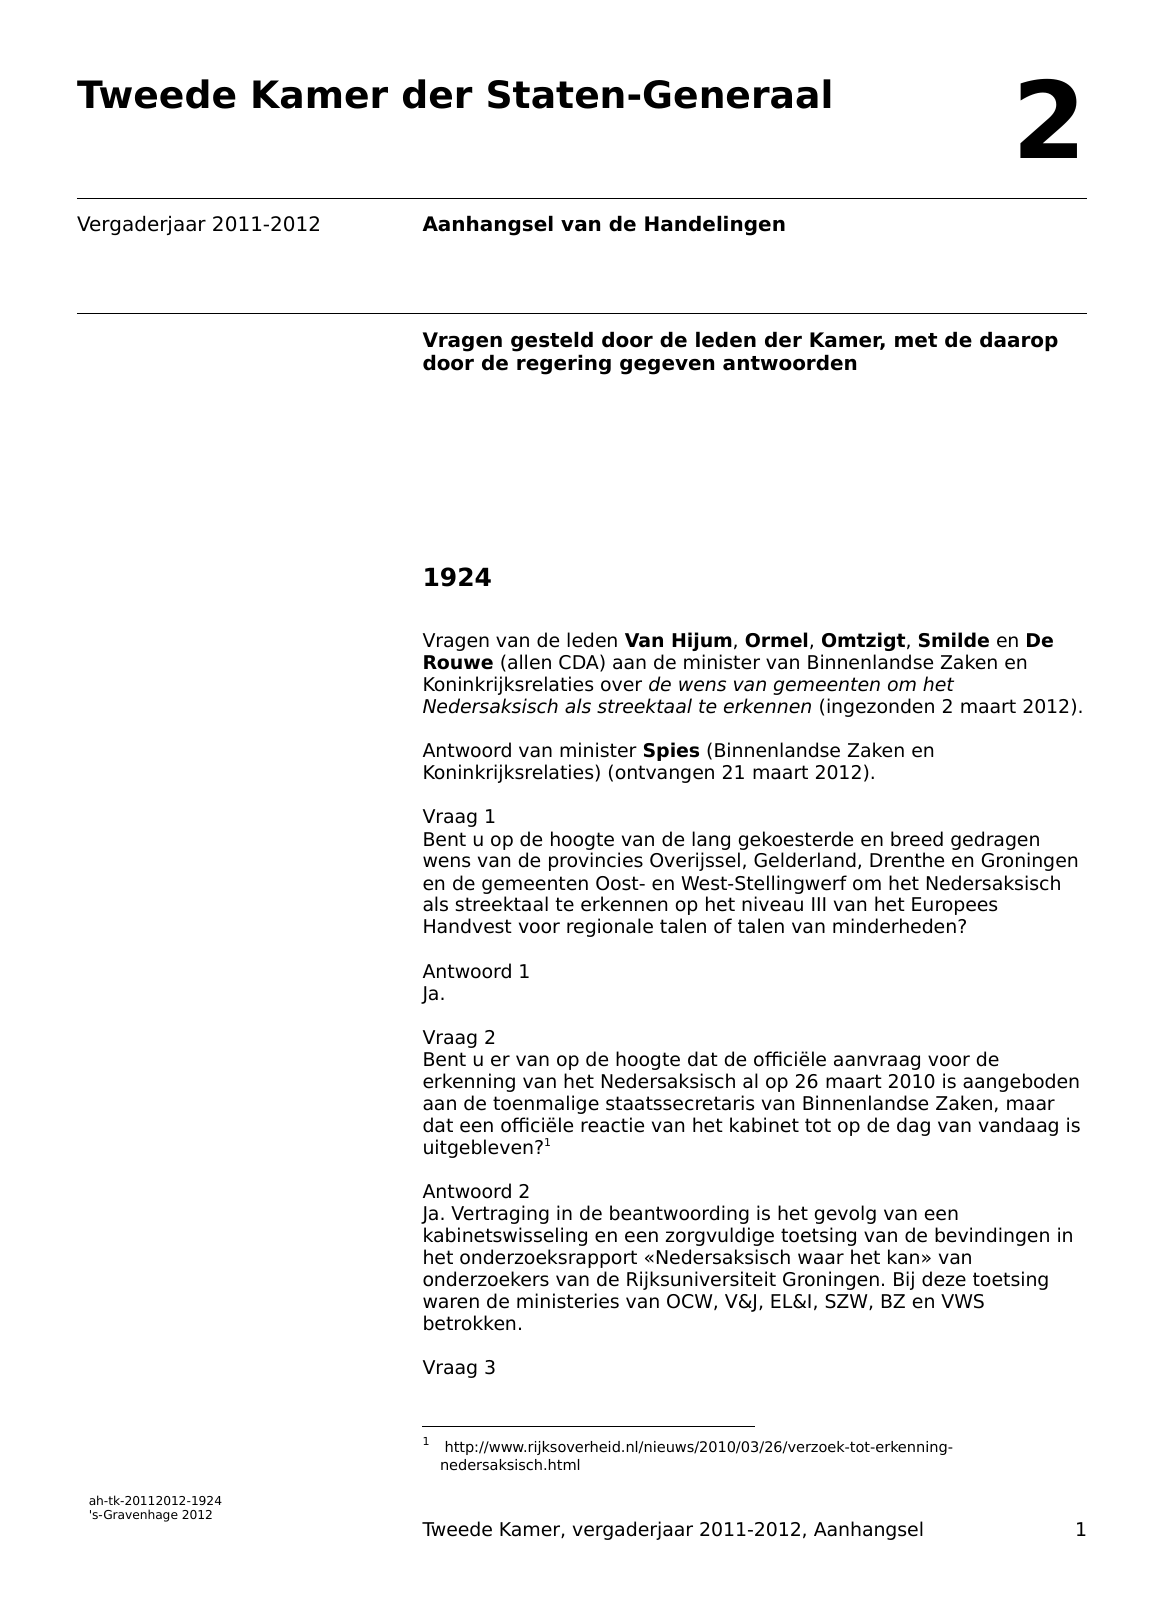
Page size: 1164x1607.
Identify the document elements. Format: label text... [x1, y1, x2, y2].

text Vragen van de leden Van Hijum, Ormel, Omtzigt, Smilde en De Rouwe (allen CDA) aan de minister van Binnenlandse Zaken en Koninkrijksrelaties over de wens van gemeenten om het Nedersaksisch als streektaal te erkennen (ingezonden 2 maart 2012). [422, 630, 1087, 718]
table_cell Vragen gesteld door de leden der Kamer, met de daarop door de regering gegeven antwoorden [422, 314, 1087, 375]
text 's-Gravenhage 2012 [88, 1508, 323, 1522]
text Vraag 1 [422, 806, 1087, 828]
text ah-tk-20112012-1924 [88, 1494, 323, 1508]
text Antwoord 1 [422, 961, 1087, 982]
table_cell Vergaderjaar 2011-2012 [77, 199, 422, 313]
text Antwoord 2 [422, 1181, 1087, 1203]
text Antwoord van minister Spies (Binnenlandse Zaken en Koninkrijksrelaties) (ontvangen 21 maart 2012). [422, 740, 1087, 784]
text Bent u er van op de hoogte dat de officiële aanvraag voor de erkenning van het Nedersaksisch al op 26 maart 2010 is aangeboden aan de toenmalige staatssecretaris van Binnenlandse Zaken, maar dat een officiële reactie van het kabinet tot op de dag van vandaag is uitgebleven? [422, 1049, 1087, 1158]
text Vraag 2 [422, 1027, 1087, 1049]
text Ja. Vertraging in de beantwoording is het gevolg van een kabinetswisseling en een zorgvuldige toetsing van de bevindingen in het onderzoeksrapport «Nedersaksisch waar het kan» van onderzoekers van de Rijksuniversiteit Groningen. Bij deze toetsing waren de ministeries van OCW, V&J, EL&I, SZW, BZ en VWS betrokken. [422, 1203, 1087, 1334]
text 1924 [422, 563, 1087, 592]
table_header Tweede Kamer der Staten-Generaal [77, 59, 886, 198]
text Ja. [422, 982, 1087, 1004]
text Vraag 3 [422, 1357, 1087, 1379]
table_header 2 [886, 59, 1087, 198]
text http://www.rijksoverheid.nl/nieuws/2010/03/26/verzoek-tot-erkenning-nedersaksisch.html [422, 1435, 1087, 1474]
text Bent u op de hoogte van de lang gekoesterde en breed gedragen wens van de provincies Overijssel, Gelderland, Drenthe en Groningen en de gemeenten Oost- en West-Stellingwerf om het Nedersaksisch als streektaal te erkennen op het niveau III van het Europees Handvest voor regionale talen of talen van minderheden? [422, 828, 1087, 938]
table_cell Aanhangsel van de Handelingen [422, 199, 1087, 313]
table_cell [77, 314, 422, 375]
